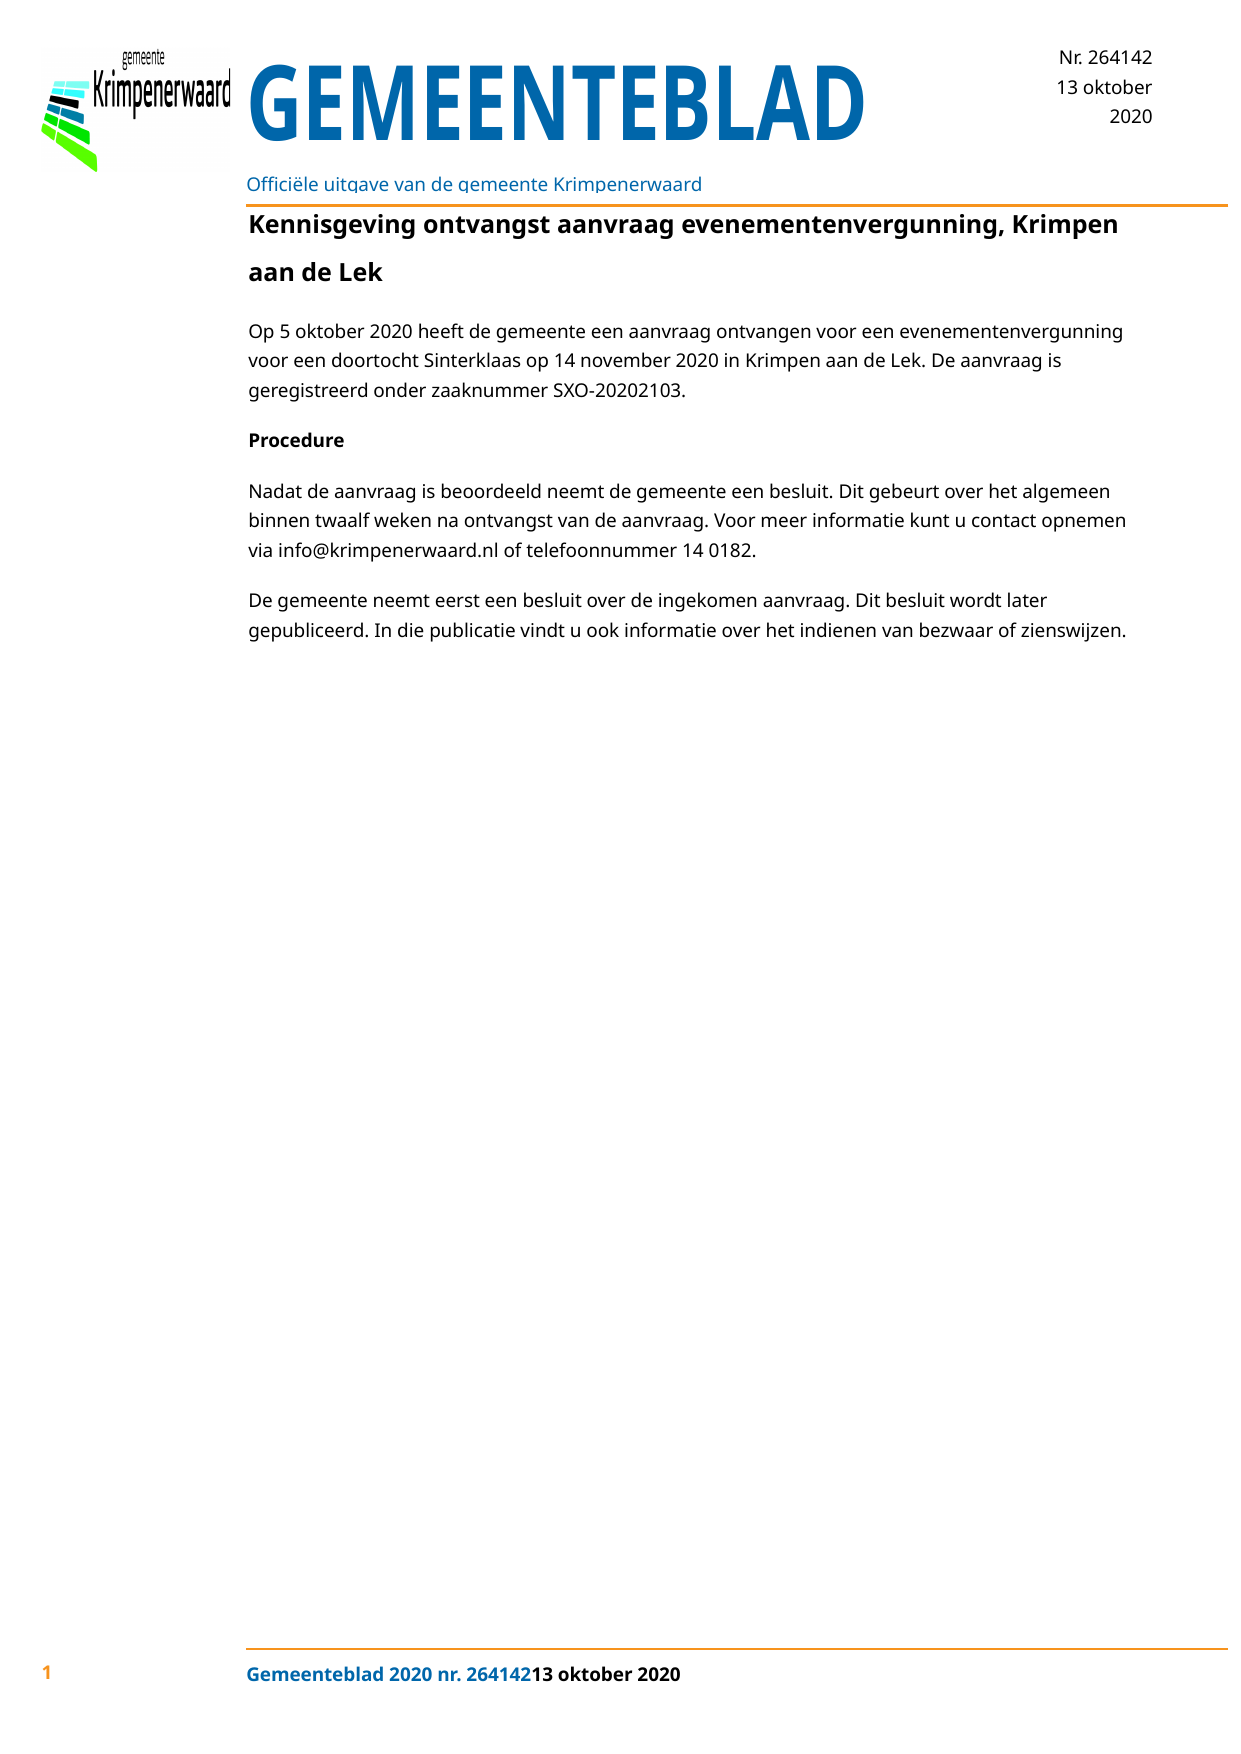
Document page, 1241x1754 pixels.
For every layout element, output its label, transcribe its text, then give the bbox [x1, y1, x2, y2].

text De gemeente neemt eerst een besluit over de ingekomen aanvraag. Dit besluit wordt later gepubliceerd. In die publicatie vindt u ook informatie over het indienen van bezwaar of zienswijzen. [248, 587, 1152, 643]
text Kennisgeving ontvangst aanvraag evenementenvergunning, Krimpen aan de Lek [248, 207, 1152, 288]
picture [41, 47, 231, 172]
text Procedure [248, 427, 1152, 453]
text Op 5 oktober 2020 heeft de gemeente een aanvraag ontvangen voor een evenementenvergunning voor een doortocht Sinterklaas op 14 november 2020 in Krimpen aan de Lek. De aanvraag is geregistreerd onder zaaknummer SXO-20202103. [248, 318, 1152, 403]
text Nadat de aanvraag is beoordeeld neemt de gemeente een besluit. Dit gebeurt over het algemeen binnen twaalf weken na ontvangst van de aanvraag. Voor meer informatie kunt u contact opnemen via info@krimpenerwaard.nl of telefoonnummer 14 0182. [248, 478, 1152, 563]
